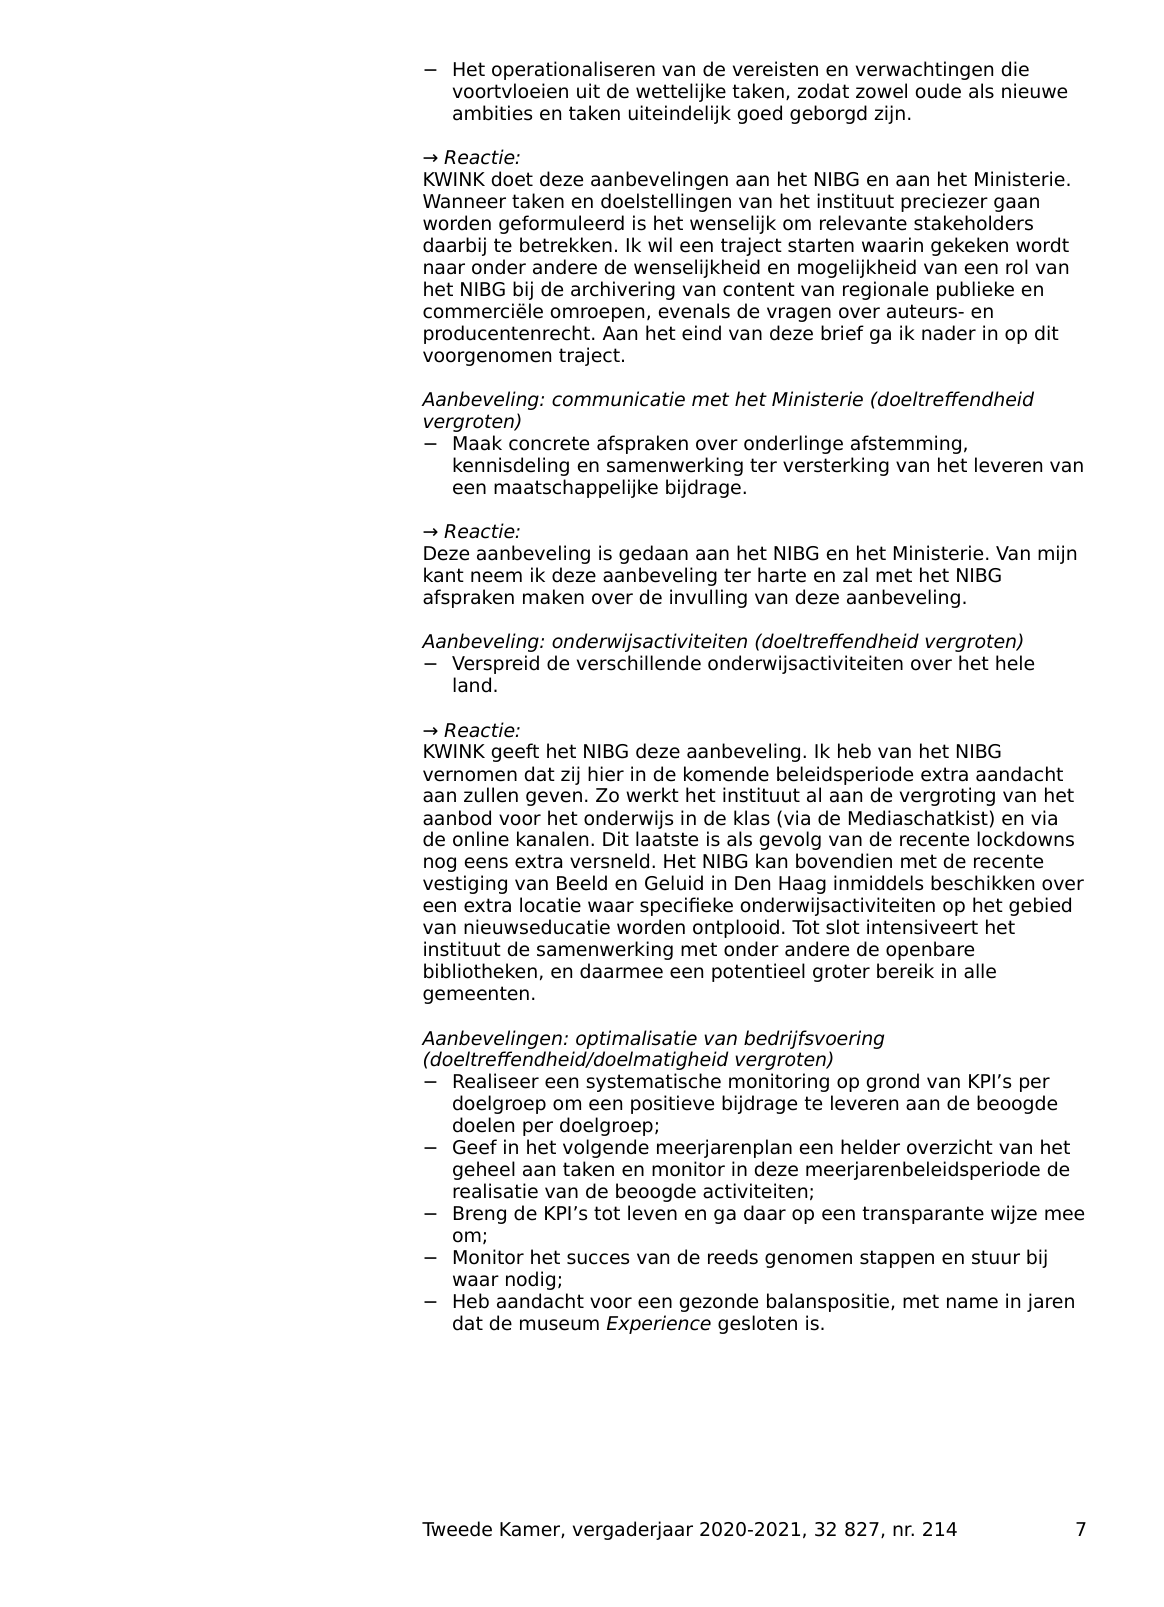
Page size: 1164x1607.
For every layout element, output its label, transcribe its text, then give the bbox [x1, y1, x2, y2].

text − Geef in het volgende meerjarenplan een helder overzicht van het geheel aan taken en monitor in deze meerjarenbeleidsperiode de realisatie van de beoogde activiteiten; [422, 1137, 1087, 1203]
subtitle Aanbevelingen: optimalisatie van bedrijfsvoering (doeltreffendheid/doelmatigheid vergroten) [422, 1027, 1087, 1071]
text − Realiseer een systematische monitoring op grond van KPI’s per doelgroep om een positieve bijdrage te leveren aan de beoogde doelen per doelgroep; [422, 1071, 1087, 1137]
text − Monitor het succes van de reeds genomen stappen en stuur bij waar nodig; [422, 1247, 1087, 1291]
subtitle → Reactie: [422, 521, 1087, 543]
subtitle Aanbeveling: communicatie met het Ministerie (doeltreffendheid vergroten) [422, 389, 1087, 433]
subtitle → Reactie: [422, 147, 1087, 169]
text − Maak concrete afspraken over onderlinge afstemming, kennisdeling en samenwerking ter versterking van het leveren van een maatschappelijke bijdrage. [422, 433, 1087, 499]
text − Heb aandacht voor een gezonde balanspositie, met name in jaren dat de museum Experience gesloten is. [422, 1291, 1087, 1335]
subtitle Aanbeveling: onderwijsactiviteiten (doeltreffendheid vergroten) [422, 631, 1087, 653]
subtitle → Reactie: [422, 719, 1087, 741]
text − Het operationaliseren van de vereisten en verwachtingen die voortvloeien uit de wettelijke taken, zodat zowel oude als nieuwe ambities en taken uiteindelijk goed geborgd zijn. [422, 59, 1087, 125]
text − Verspreid de verschillende onderwijsactiviteiten over het hele land. [422, 653, 1087, 697]
text − Breng de KPI’s tot leven en ga daar op een transparante wijze mee om; [422, 1203, 1087, 1247]
text KWINK geeft het NIBG deze aanbeveling. Ik heb van het NIBG vernomen dat zij hier in de komende beleidsperiode extra aandacht aan zullen geven. Zo werkt het instituut al aan de vergroting van het aanbod voor het onderwijs in de klas (via de Mediaschatkist) en via de online kanalen. Dit laatste is als gevolg van de recente lockdowns nog eens extra versneld. Het NIBG kan bovendien met de recente vestiging van Beeld en Geluid in Den Haag inmiddels beschikken over een extra locatie waar specifieke onderwijsactiviteiten op het gebied van nieuwseducatie worden ontplooid. Tot slot intensiveert het instituut de samenwerking met onder andere de openbare bibliotheken, en daarmee een potentieel groter bereik in alle gemeenten. [422, 741, 1087, 1005]
text KWINK doet deze aanbevelingen aan het NIBG en aan het Ministerie. Wanneer taken en doelstellingen van het instituut preciezer gaan worden geformuleerd is het wenselijk om relevante stakeholders daarbij te betrekken. Ik wil een traject starten waarin gekeken wordt naar onder andere de wenselijkheid en mogelijkheid van een rol van het NIBG bij de archivering van content van regionale publieke en commerciële omroepen, evenals de vragen over auteurs- en producentenrecht. Aan het eind van deze brief ga ik nader in op dit voorgenomen traject. [422, 169, 1087, 367]
text Deze aanbeveling is gedaan aan het NIBG en het Ministerie. Van mijn kant neem ik deze aanbeveling ter harte en zal met het NIBG afspraken maken over de invulling van deze aanbeveling. [422, 543, 1087, 609]
